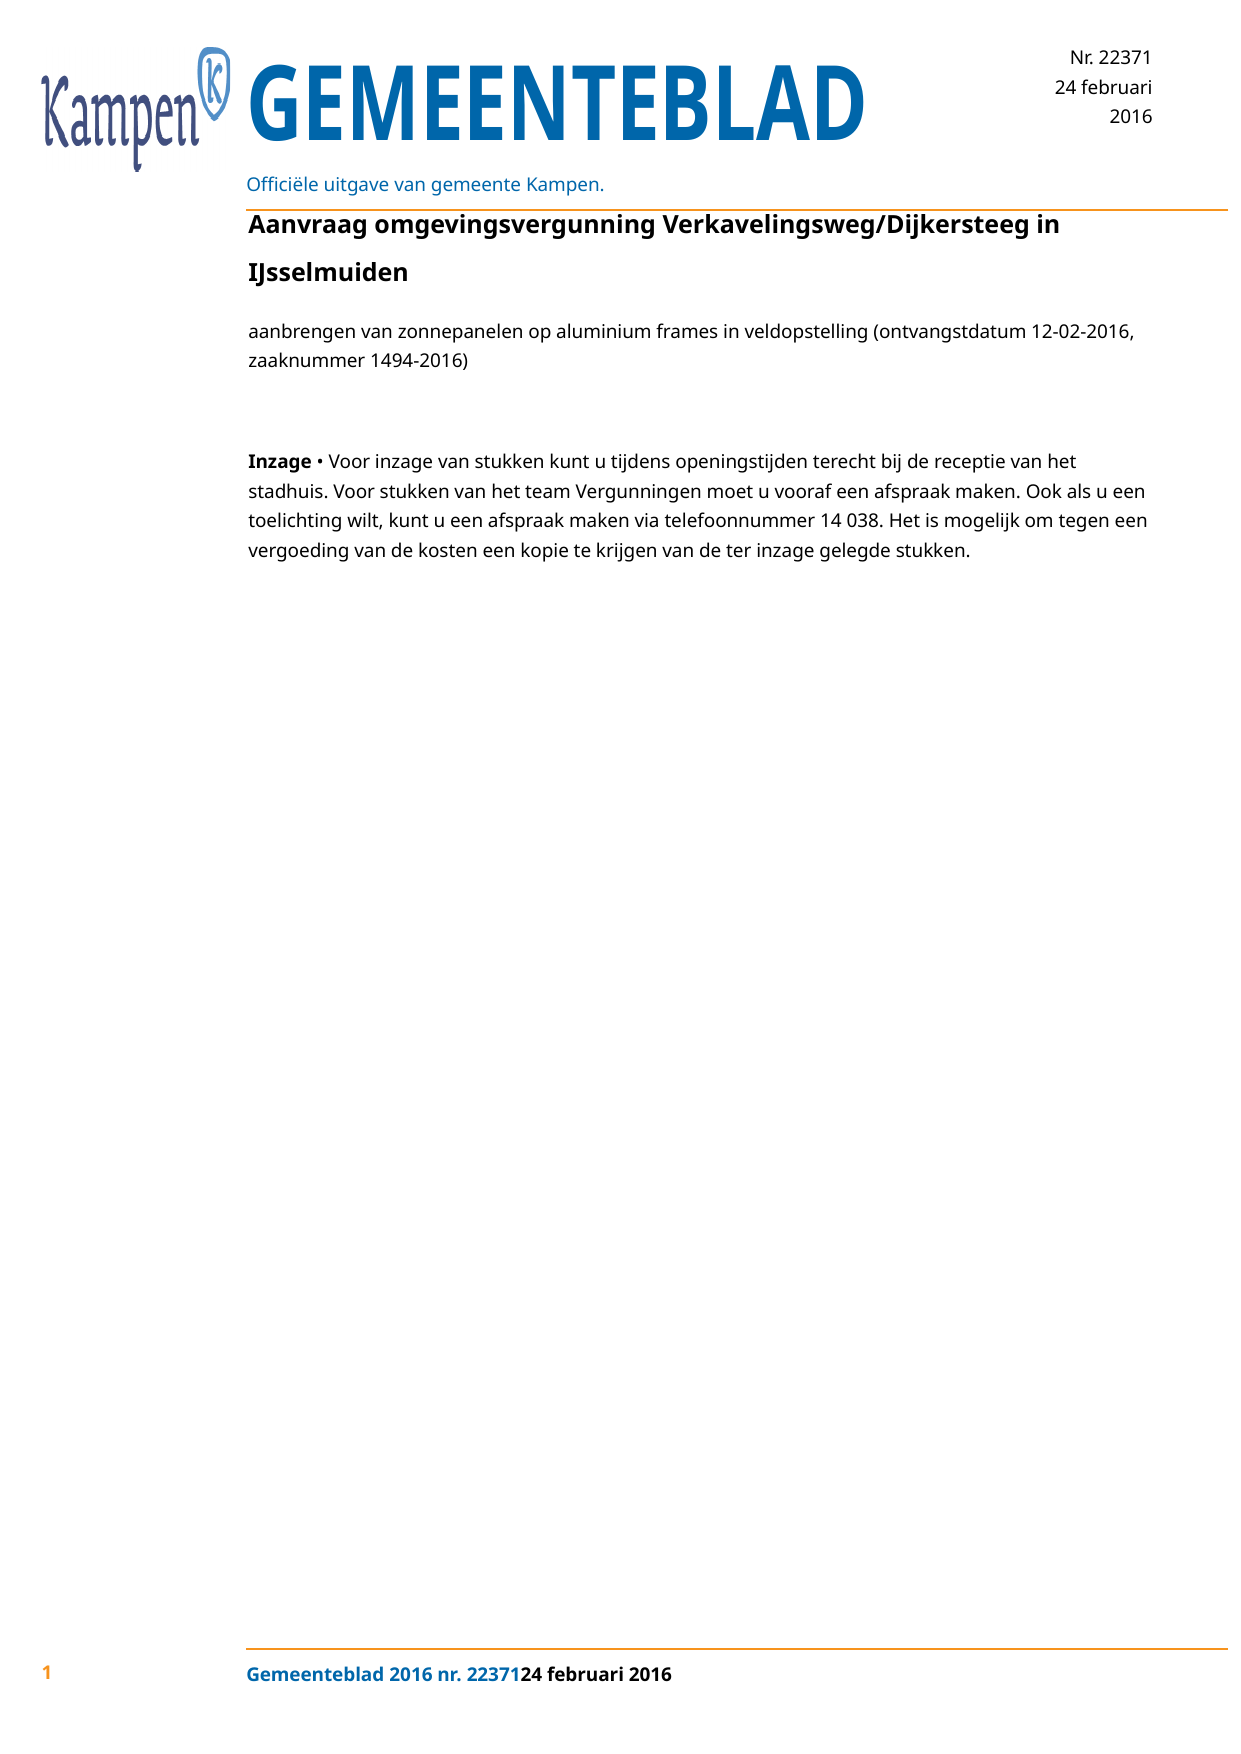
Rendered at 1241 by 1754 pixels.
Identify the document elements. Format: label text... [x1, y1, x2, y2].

text Inzage • Voor inzage van stukken kunt u tijdens openingstijden terecht bij de receptie van het stadhuis. Voor stukken van het team Vergunningen moet u vooraf een afspraak maken. Ook als u een toelichting wilt, kunt u een afspraak maken via telefoonnummer 14 038. Het is mogelijk om tegen een vergoeding van de kosten een kopie te krijgen van de ter inzage gelegde stukken. [248, 448, 1152, 563]
picture [41, 47, 231, 172]
text aanbrengen van zonnepanelen op aluminium frames in veldopstelling (ontvangstdatum 12-02-2016, zaaknummer 1494-2016) [248, 318, 1152, 373]
text Aanvraag omgevingsvergunning Verkavelingsweg/Dijkersteeg in IJsselmuiden [248, 211, 1152, 288]
